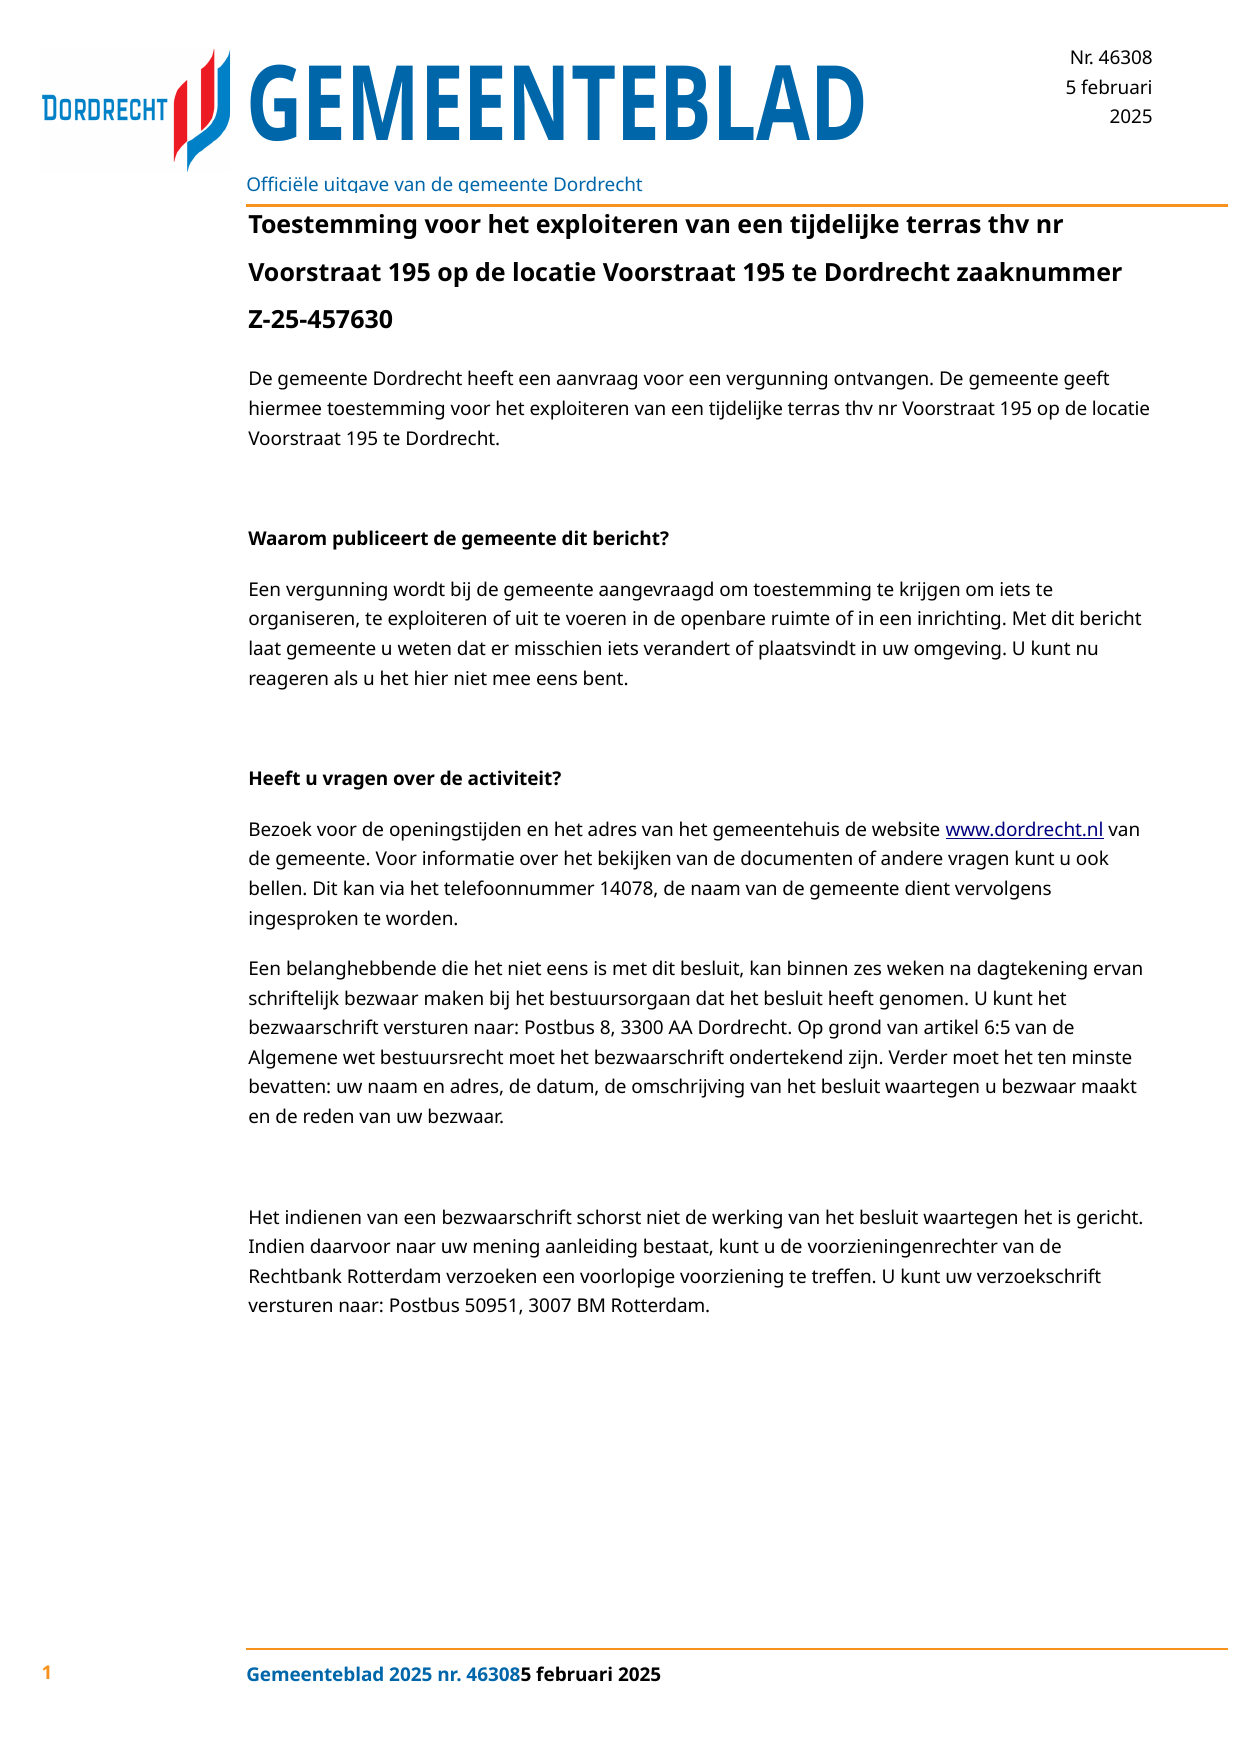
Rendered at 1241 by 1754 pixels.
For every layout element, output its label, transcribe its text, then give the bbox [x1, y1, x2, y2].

text Toestemming voor het exploiteren van een tijdelijke terras thv nr Voorstraat 195 op de locatie Voorstraat 195 te Dordrecht zaaknummer Z-25-457630 [248, 207, 1152, 336]
text Heeft u vragen over de activiteit? [248, 766, 1152, 791]
text De gemeente Dordrecht heeft een aanvraag voor een vergunning ontvangen. De gemeente geeft hiermee toestemming voor het exploiteren van een tijdelijke terras thv nr Voorstraat 195 op de locatie Voorstraat 195 te Dordrecht. [248, 366, 1152, 450]
text Bezoek voor de openingstijden en het adres van het gemeentehuis de website www.dordrecht.nl van de gemeente. Voor informatie over het bekijken van de documenten of andere vragen kunt u ook bellen. Dit kan via het telefoonnummer 14078, de naam van de gemeente dient vervolgens ingesproken te worden. [248, 816, 1152, 930]
picture [41, 47, 231, 172]
text Waarom publiceert de gemeente dit bericht? [248, 526, 1152, 551]
text Een belanghebbende die het niet eens is met dit besluit, kan binnen zes weken na dagtekening ervan schriftelijk bezwaar maken bij het bestuursorgaan dat het besluit heeft genomen. U kunt het bezwaarschrift versturen naar: Postbus 8, 3300 AA Dordrecht. Op grond van artikel 6:5 van de Algemene wet bestuursrecht moet het bezwaarschrift ondertekend zijn. Verder moet het ten minste bevatten: uw naam en adres, de datum, de omschrijving van het besluit waartegen u bezwaar maakt en de reden van uw bezwaar. [248, 955, 1152, 1129]
text Een vergunning wordt bij de gemeente aangevraagd om toestemming te krijgen om iets te organiseren, te exploiteren of uit te voeren in de openbare ruimte of in een inrichting. Met dit bericht laat gemeente u weten dat er misschien iets verandert of plaatsvindt in uw omgeving. U kunt nu reageren als u het hier niet mee eens bent. [248, 576, 1152, 690]
text Het indienen van een bezwaarschrift schorst niet de werking van het besluit waartegen het is gericht. Indien daarvoor naar uw mening aanleiding bestaat, kunt u de voorzieningenrechter van de Rechtbank Rotterdam verzoeken een voorlopige voorziening te treffen. U kunt uw verzoekschrift versturen naar: Postbus 50951, 3007 BM Rotterdam. [248, 1204, 1152, 1318]
